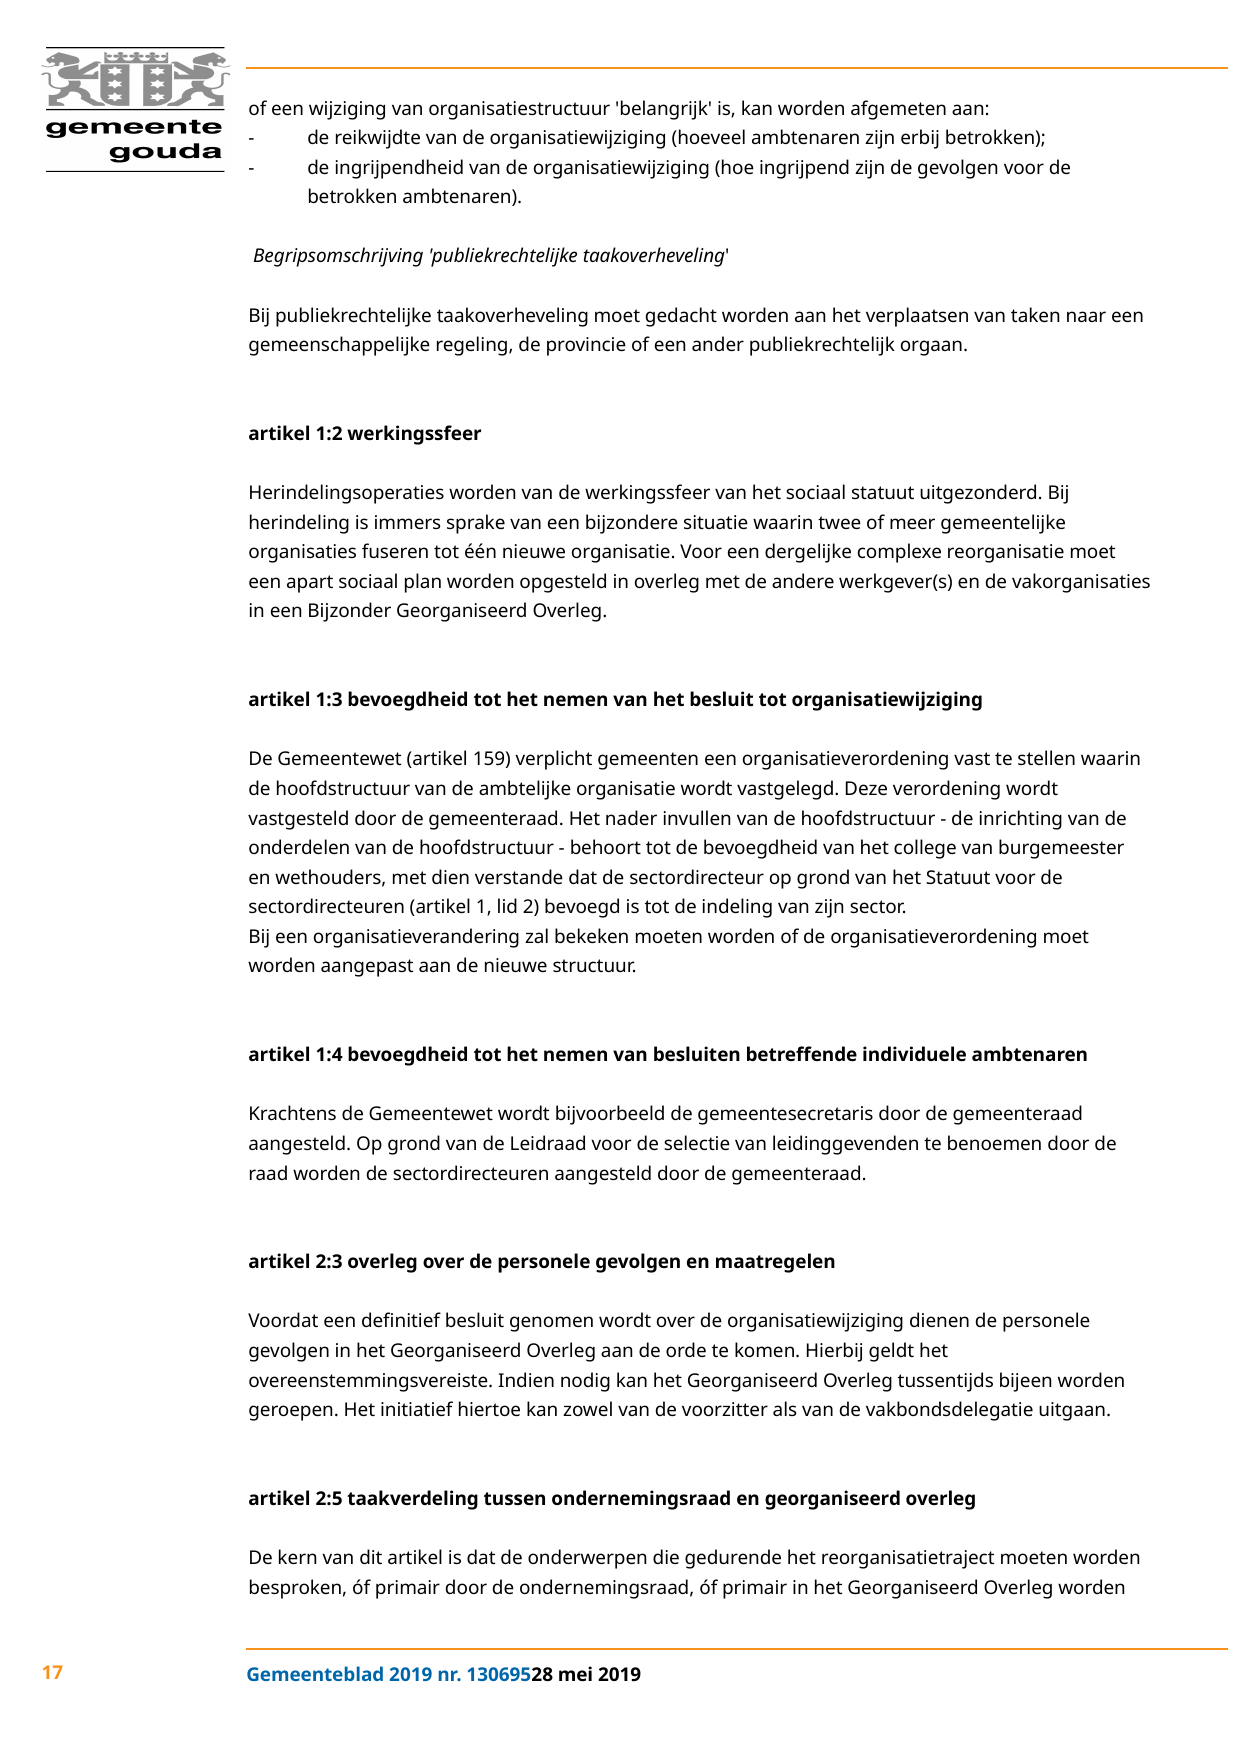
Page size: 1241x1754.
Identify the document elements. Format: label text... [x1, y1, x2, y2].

list de reikwijdte van de organisatiewijziging (hoeveel ambtenaren zijn erbij betrokken); [248, 124, 1152, 150]
text artikel 1:3 bevoegdheid tot het nemen van het besluit tot organisatiewijziging [248, 686, 1152, 712]
text artikel 1:4 bevoegdheid tot het nemen van besluiten betreffende individuele ambtenaren [248, 1041, 1152, 1067]
text artikel 1:2 werkingssfeer [248, 420, 1152, 446]
text Herindelingsoperaties worden van de werkingssfeer van het sociaal statuut uitgezonderd. Bij herindeling is immers sprake van een bijzondere situatie waarin twee of meer gemeentelijke organisaties fuseren tot één nieuwe organisatie. Voor een dergelijke complexe reorganisatie moet een apart sociaal plan worden opgesteld in overleg met de andere werkgever(s) en de vakorganisaties in een Bijzonder Georganiseerd Overleg. [248, 479, 1152, 623]
text Krachtens de Gemeentewet wordt bijvoorbeeld de gemeentesecretaris door de gemeenteraad aangesteld. Op grond van de Leidraad voor de selectie van leidinggevenden te benoemen door de raad worden de sectordirecteuren aangesteld door de gemeenteraad. [248, 1101, 1152, 1186]
text De Gemeentewet (artikel 159) verplicht gemeenten een organisatieverordening vast te stellen waarin de hoofdstructuur van de ambtelijke organisatie wordt vastgelegd. Deze verordening wordt vastgesteld door de gemeenteraad. Het nader invullen van de hoofdstructuur - de inrichting van de onderdelen van de hoofd­structuur - behoort tot de bevoegdheid van het college van burgemeester en wethouders, met dien verstan­de dat de sectordirecteur op grond van het Statuut voor de sectordirecteuren (artikel 1, lid 2) bevoegd is tot de indeling van zijn sector. [248, 746, 1152, 919]
text of een wijziging van organisatie­structuur 'belangrijk' is, kan worden afgemeten aan: [248, 95, 1152, 121]
text Bij een organisatieverandering zal bekeken moeten worden of de organisatieverordening moet worden aangepast aan de nieuwe structuur. [248, 923, 1152, 978]
text Bij publiekrechtelijke taakoverheveling moet gedacht worden aan het verplaatsen van taken naar een gemeenschappelijke regeling, de provincie of een ander publiekrechtelijk orgaan. [248, 302, 1152, 357]
text artikel 2:3 overleg over de personele gevolgen en maatregelen [248, 1248, 1152, 1274]
list de ingrijpendheid van de organisatiewijziging (hoe ingrijpend zijn de gevolgen voor de betrokken ambtenaren). [248, 154, 1152, 209]
picture [41, 47, 231, 172]
text Begripsomschrijving 'publiekrechtelijke taakoverheveling' [248, 243, 1152, 268]
text artikel 2:5 taakverdeling tussen ondernemingsraad en georganiseerd overleg [248, 1485, 1152, 1511]
text De kern van dit artikel is dat de onderwerpen die gedurende het reorganisatietraject moeten worden besproken, óf primair door de ondernemingsraad, óf primair in het Georganiseerd Overleg worden [248, 1544, 1152, 1600]
text Voordat een definitief besluit genomen wordt over de organisatiewijziging dienen de personele gevolgen in het Georganiseerd Overleg aan de orde te komen. Hierbij geldt het overeenstemmingsvereiste. Indien nodig kan het Georganiseerd Overleg tussentijds bijeen worden geroepen. Het initiatief hiertoe kan zowel van de voorzitter als van de vakbondsdelegatie uitgaan. [248, 1308, 1152, 1422]
